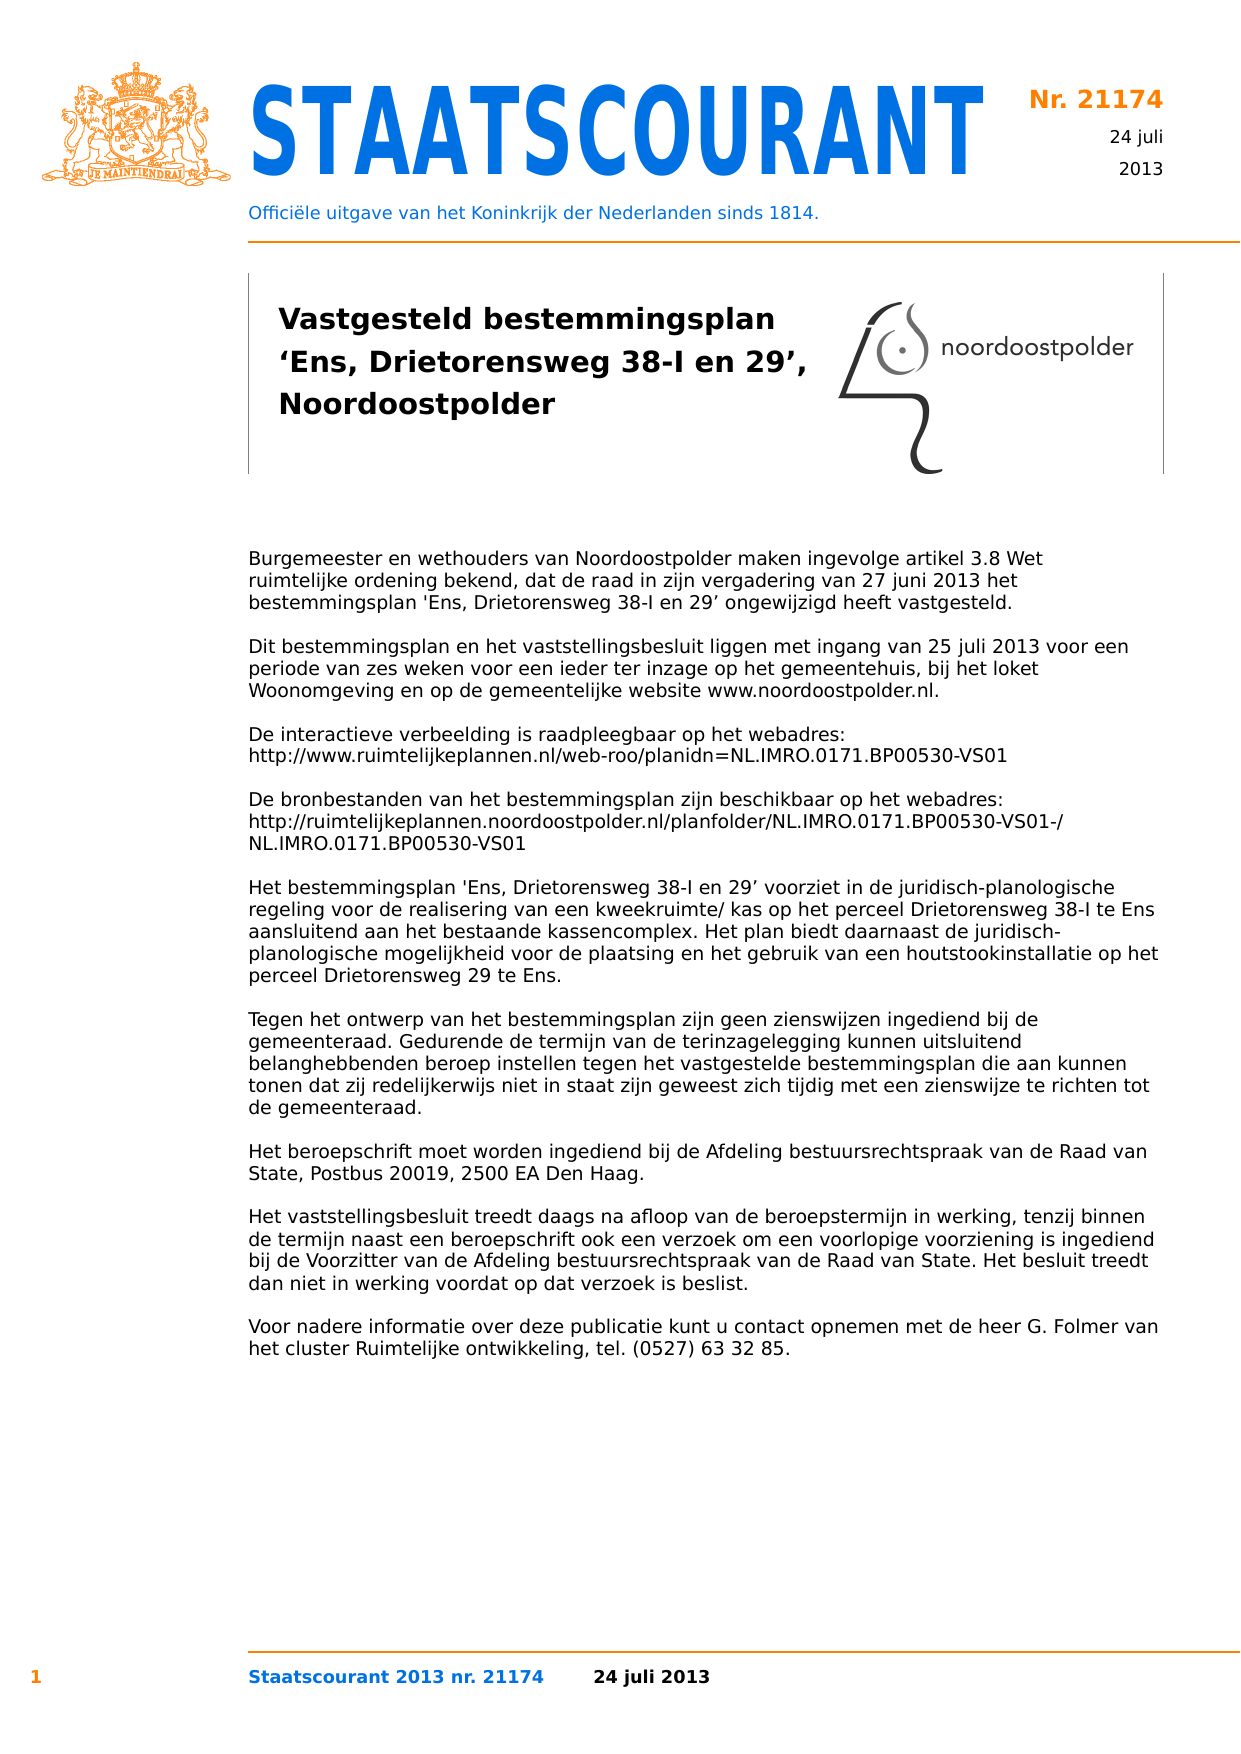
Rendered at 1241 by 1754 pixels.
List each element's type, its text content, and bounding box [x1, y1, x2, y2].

subtitle Vastgesteld bestemmingsplan ‘Ens, Drietorensweg 38-I en 29’, Noordoostpolder [249, 273, 1163, 474]
text Tegen het ontwerp van het bestemmingsplan zijn geen zienswijzen ingediend bij de gemeenteraad. Gedurende de termijn van de terinzagelegging kunnen uitsluitend belanghebbenden beroep instellen tegen het vastgestelde bestemmingsplan die aan kunnen tonen dat zij redelijkerwijs niet in staat zijn geweest zich tijdig met een zienswijze te richten tot de gemeenteraad. [248, 1009, 1163, 1119]
text Het bestemmingsplan 'Ens, Drietorensweg 38-I en 29’ voorziet in de juridisch-planologische regeling voor de realisering van een kweekruimte/ kas op het perceel Drietorensweg 38-I te Ens aansluitend aan het bestaande kassencomplex. Het plan biedt daarnaast de juridisch-planologische mogelijkheid voor de plaatsing en het gebruik van een houtstookinstallatie op het perceel Drietorensweg 29 te Ens. [248, 877, 1163, 987]
table_header Nr. 21174 [998, 62, 1240, 121]
table_header STAATSCOURANT [248, 62, 998, 203]
text http://ruimtelijkeplannen.noordoostpolder.nl/planfolder/NL.IMRO.0171.BP00530-VS01-/NL.IMRO.0171.BP00530-VS01 [248, 811, 1163, 855]
text ruimtelijke ordening bekend, dat de raad in zijn vergadering van 27 juni 2013 het bestemmingsplan 'Ens, Drietorensweg 38-I en 29’ ongewijzigd heeft vastgesteld. [248, 570, 1163, 614]
table_header [25, 62, 248, 241]
text Voor nadere informatie over deze publicatie kunt u contact opnemen met de heer G. Folmer van het cluster Ruimtelijke ontwikkeling, tel. (0527) 63 32 85. [248, 1316, 1163, 1360]
text Dit bestemmingsplan en het vaststellingsbesluit liggen met ingang van 25 juli 2013 voor een periode van zes weken voor een ieder ter inzage op het gemeentehuis, bij het loket Woonomgeving en op de gemeentelijke website www.noordoostpolder.nl. [248, 636, 1163, 702]
picture [41, 62, 231, 186]
table_cell 24 juli [998, 121, 1240, 153]
text De bronbestanden van het bestemmingsplan zijn beschikbaar op het webadres: [248, 789, 1163, 811]
table_cell Officiële uitgave van het Koninkrijk der Nederlanden sinds 1814. [248, 203, 1240, 241]
text http://www.ruimtelijkeplannen.nl/web-roo/planidn=NL.IMRO.0171.BP00530-VS01 [248, 745, 1163, 767]
picture [838, 302, 1134, 474]
text Het vaststellingsbesluit treedt daags na afloop van de beroepstermijn in werking, tenzij binnen de termijn naast een beroepschrift ook een verzoek om een voorlopige voorziening is ingediend bij de Voorzitter van de Afdeling bestuursrechtspraak van de Raad van State. Het besluit treedt dan niet in werking voordat op dat verzoek is beslist. [248, 1206, 1163, 1294]
table_cell 2013 [998, 153, 1240, 203]
text Burgemeester en wethouders van Noordoostpolder maken ingevolge artikel 3.8 Wet [248, 548, 1163, 570]
text Het beroepschrift moet worden ingediend bij de Afdeling bestuursrechtspraak van de Raad van State, Postbus 20019, 2500 EA Den Haag. [248, 1141, 1163, 1184]
text De interactieve verbeelding is raadpleegbaar op het webadres: [248, 723, 1163, 745]
